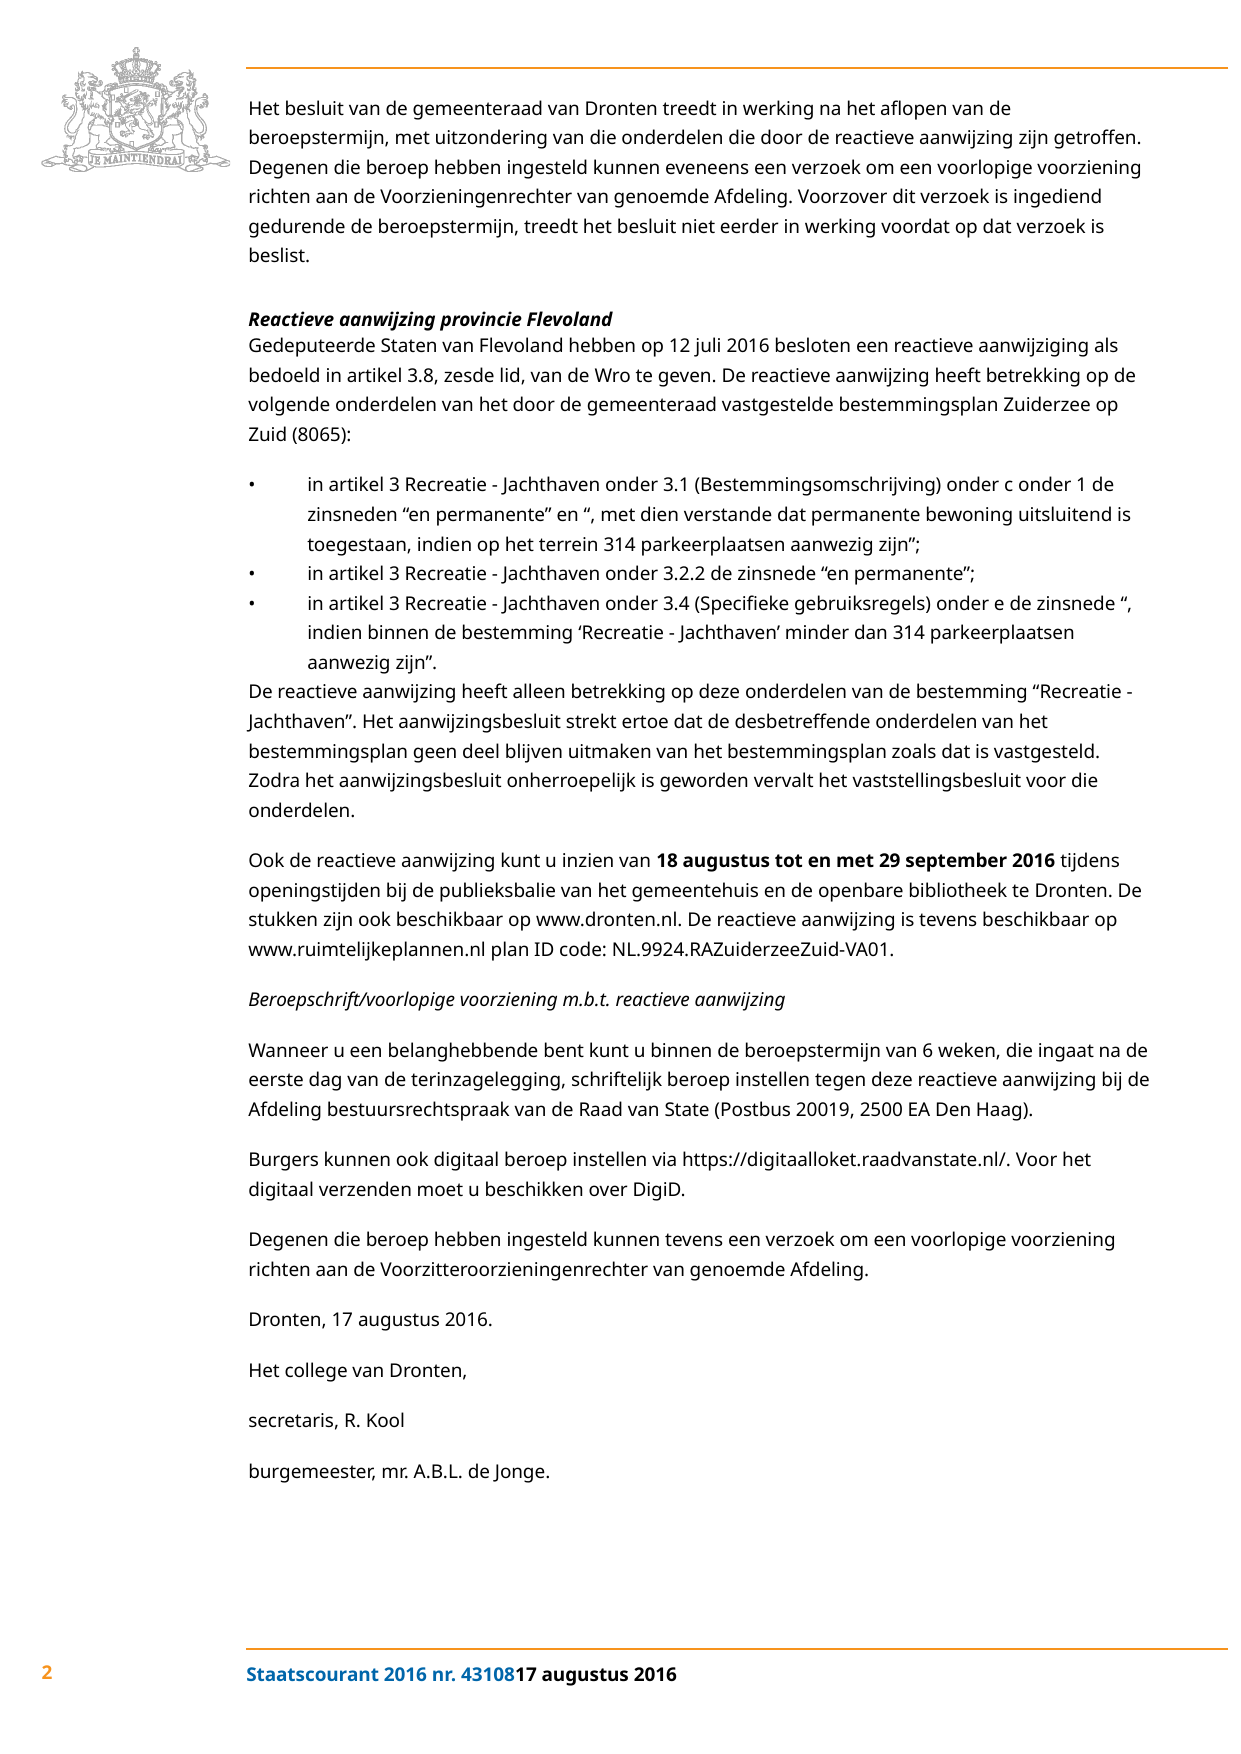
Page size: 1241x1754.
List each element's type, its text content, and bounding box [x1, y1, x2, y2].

text Beroepschrift/voorlopige voorziening m.b.t. reactieve aanwijzing [248, 987, 1152, 1012]
text Wanneer u een belanghebbende bent kunt u binnen de beroepstermijn van 6 weken, die ingaat na de eerste dag van de terinzagelegging, schriftelijk beroep instellen tegen deze reactieve aanwijzing bij de Afdeling bestuursrechtspraak van de Raad van State (Postbus 20019, 2500 EA Den Haag). [248, 1037, 1152, 1122]
list in artikel 3 Recreatie - Jachthaven onder 3.2.2 de zinsnede “en permanente”; [248, 560, 1152, 586]
text Degenen die beroep hebben ingesteld kunnen tevens een verzoek om een voorlopige voorziening richten aan de Voorzitteroorzieningenrechter van genoemde Afdeling. [248, 1227, 1152, 1282]
text De reactieve aanwijzing heeft alleen betrekking op deze onderdelen van de bestemming “Recreatie - Jachthaven”. Het aanwijzingsbesluit strekt ertoe dat de desbetreffende onderdelen van het bestemmingsplan geen deel blijven uitmaken van het bestemmingsplan zoals dat is vastgesteld. Zodra het aanwijzingsbesluit onherroepelijk is geworden vervalt het vaststellingsbesluit voor die onderdelen. [248, 679, 1152, 823]
text Ook de reactieve aanwijzing kunt u inzien van 18 augustus tot en met 29 september 2016 tijdens openingstijden bij de publieksbalie van het gemeentehuis en de openbare bibliotheek te Dronten. De stukken zijn ook beschikbaar op www.dronten.nl. De reactieve aanwijzing is tevens beschikbaar op www.ruimtelijkeplannen.nl plan ID code: NL.9924.RAZuiderzeeZuid-VA01. [248, 847, 1152, 962]
text Het besluit van de gemeenteraad van Dronten treedt in werking na het aflopen van de beroepstermijn, met uitzondering van die onderdelen die door de reactieve aanwijzing zijn getroffen. Degenen die beroep hebben ingesteld kunnen eveneens een verzoek om een voorlopige voorziening richten aan de Voorzieningenrechter van genoemde Afdeling. Voorzover dit verzoek is ingediend gedurende de beroepstermijn, treedt het besluit niet eerder in werking voordat op dat verzoek is beslist. [248, 95, 1152, 268]
text Gedeputeerde Staten van Flevoland hebben op 12 juli 2016 besloten een reactieve aanwijziging als bedoeld in artikel 3.8, zesde lid, van de Wro te geven. De reactieve aanwijzing heeft betrekking op de volgende onderdelen van het door de gemeenteraad vastgestelde bestemmingsplan Zuiderzee op Zuid (8065): [248, 332, 1152, 447]
text Het college van Dronten, [248, 1357, 1152, 1383]
text Reactieve aanwijzing provincie Flevoland [248, 307, 1152, 332]
list in artikel 3 Recreatie - Jachthaven onder 3.4 (Specifieke gebruiksregels) onder e de zinsnede “, indien binnen de bestemming ‘Recreatie - Jachthaven’ minder dan 314 parkeerplaatsen aanwezig zijn”. [248, 590, 1152, 675]
text Dronten, 17 augustus 2016. [248, 1307, 1152, 1332]
picture [41, 47, 231, 172]
text secretaris, R. Kool [248, 1407, 1152, 1433]
list in artikel 3 Recreatie - Jachthaven onder 3.1 (Bestemmingsomschrijving) onder c onder 1 de zinsneden “en permanente” en “, met dien verstande dat permanente bewoning uitsluitend is toegestaan, indien op het terrein 314 parkeerplaatsen aanwezig zijn”; [248, 472, 1152, 556]
text Burgers kunnen ook digitaal beroep instellen via https://digitaalloket.raadvanstate.nl/. Voor het digitaal verzenden moet u beschikken over DigiD. [248, 1147, 1152, 1202]
text burgemeester, mr. A.B.L. de Jonge. [248, 1458, 1152, 1483]
